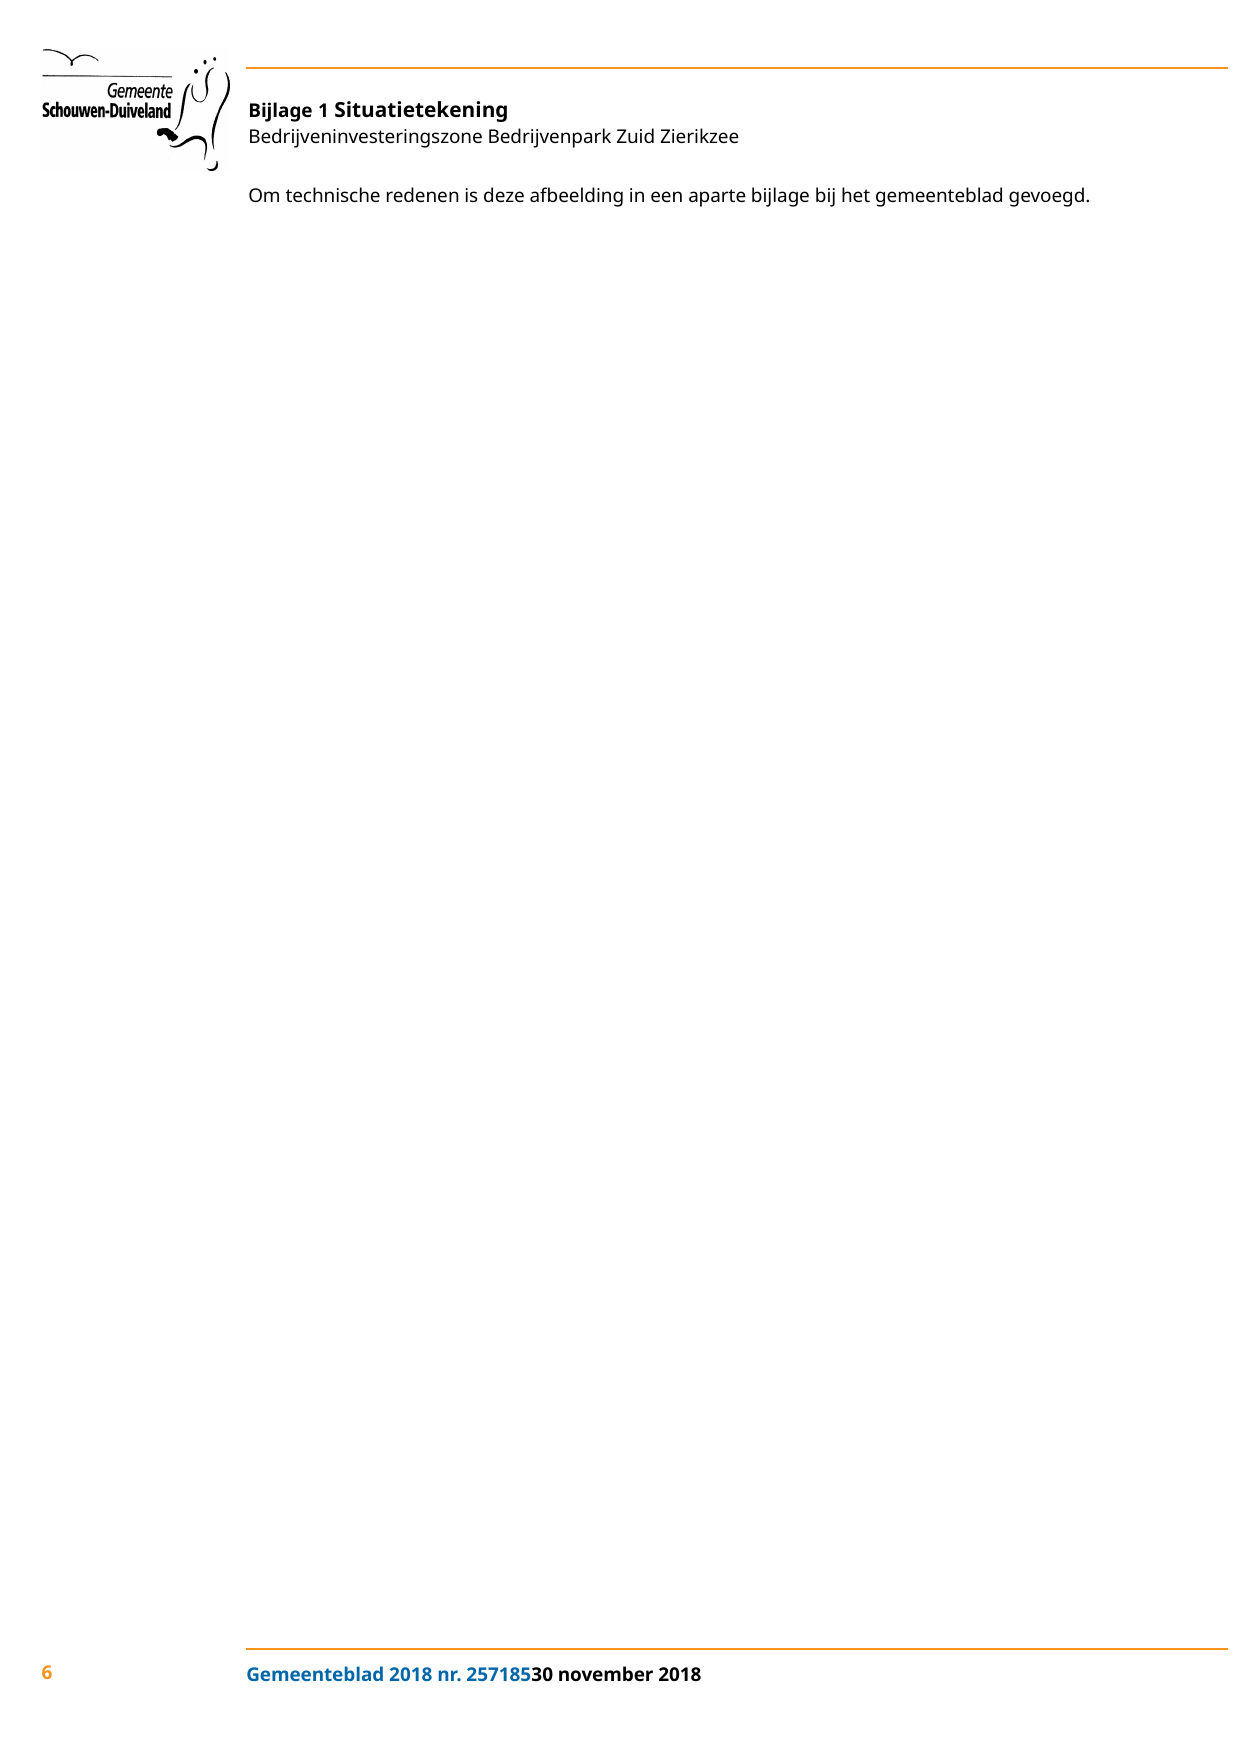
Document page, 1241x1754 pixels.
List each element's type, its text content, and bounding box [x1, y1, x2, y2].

text Om technische redenen is deze afbeelding in een aparte bijlage bij het gemeenteblad gevoegd. [248, 182, 1152, 208]
text Bedrijveninvesteringszone Bedrijvenpark Zuid Zierikzee [248, 123, 1152, 149]
text Bijlage 1 Situatietekening [248, 95, 1152, 123]
picture [41, 47, 231, 172]
